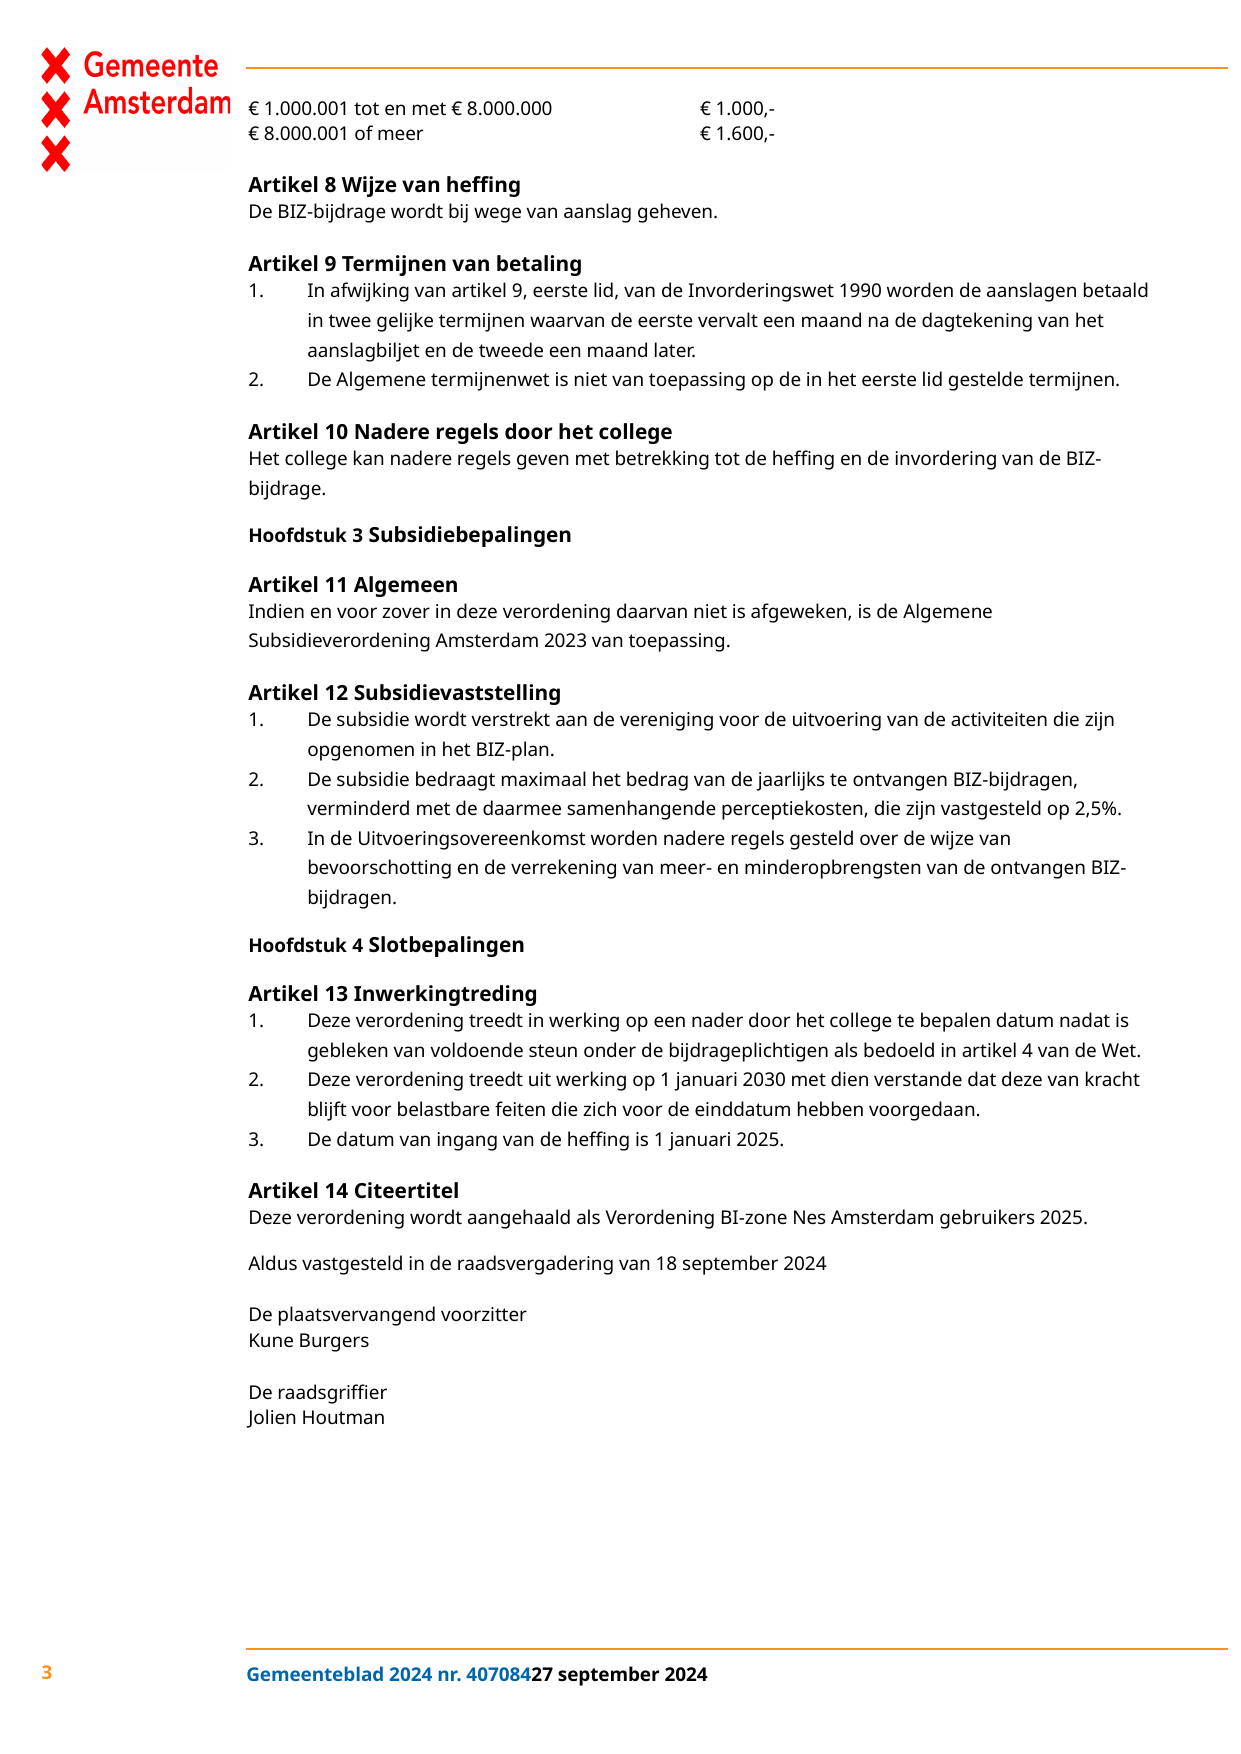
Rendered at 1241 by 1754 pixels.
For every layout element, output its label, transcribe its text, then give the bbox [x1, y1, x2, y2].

list De datum van ingang van de heffing is 1 januari 2025. [248, 1126, 1152, 1151]
list In de Uitvoeringsovereenkomst worden nadere regels gesteld over de wijze van bevoorschotting en de verrekening van meer- en minderopbrengsten van de ontvangen BIZ-bijdragen. [248, 825, 1152, 910]
text Het college kan nadere regels geven met betrekking tot de heffing en de invordering van de BIZ-bijdrage. [248, 445, 1152, 501]
text De BIZ-bijdrage wordt bij wege van aanslag geheven. [248, 199, 1152, 224]
text Artikel 14 Citeertitel [248, 1176, 1152, 1204]
text Artikel 10 Nadere regels door het college [248, 417, 1152, 445]
table_cell € 8.000.001 of meer [248, 121, 700, 146]
list De subsidie wordt verstrekt aan de vereniging voor de uitvoering van de activiteiten die zijn opgenomen in het BIZ-plan. [248, 707, 1152, 762]
text Jolien Houtman [248, 1404, 1152, 1430]
text Artikel 12 Subsidievaststelling [248, 678, 1152, 707]
text Artikel 11 Algemeen [248, 570, 1152, 598]
list Deze verordening treedt uit werking op 1 januari 2030 met dien verstande dat deze van kracht blijft voor belastbare feiten die zich voor de einddatum hebben voorgedaan. [248, 1067, 1152, 1122]
text Artikel 13 Inwerkingtreding [248, 979, 1152, 1007]
text Deze verordening wordt aangehaald als Verordening BI-zone Nes Amsterdam gebruikers 2025. [248, 1204, 1152, 1230]
text Aldus vastgesteld in de raadsvergadering van 18 september 2024 [248, 1250, 1152, 1276]
picture [41, 47, 231, 172]
text De raadsgriffier [248, 1379, 1152, 1404]
list Deze verordening treedt in werking op een nader door het college te bepalen datum nadat is gebleken van voldoende steun onder de bijdrageplichtigen als bedoeld in artikel 4 van de Wet. [248, 1007, 1152, 1063]
list In afwijking van artikel 9, eerste lid, van de Invorderingswet 1990 worden de aanslagen betaald in twee gelijke termijnen waarvan de eerste vervalt een maand na de dagtekening van het aanslagbiljet en de tweede een maand later. [248, 278, 1152, 362]
table_cell € 1.000.001 tot en met € 8.000.000 [248, 95, 700, 121]
text Hoofdstuk 3 Subsidiebepalingen [248, 520, 1152, 549]
text Artikel 9 Termijnen van betaling [248, 249, 1152, 278]
table_cell € 1.000,- [700, 95, 1152, 121]
text Indien en voor zover in deze verordening daarvan niet is afgeweken, is de Algemene Subsidieverordening Amsterdam 2023 van toepassing. [248, 598, 1152, 653]
table_cell € 1.600,- [700, 121, 1152, 146]
list De subsidie bedraagt maximaal het bedrag van de jaarlijks te ontvangen BIZ-bijdragen, verminderd met de daarmee samenhangende perceptiekosten, die zijn vastgesteld op 2,5%. [248, 766, 1152, 821]
list De Algemene termijnenwet is niet van toepassing op de in het eerste lid gestelde termijnen. [248, 366, 1152, 392]
text Hoofdstuk 4 Slotbepalingen [248, 930, 1152, 958]
text Kune Burgers [248, 1327, 1152, 1353]
text Artikel 8 Wijze van heffing [248, 170, 1152, 199]
text De plaatsvervangend voorzitter [248, 1302, 1152, 1327]
